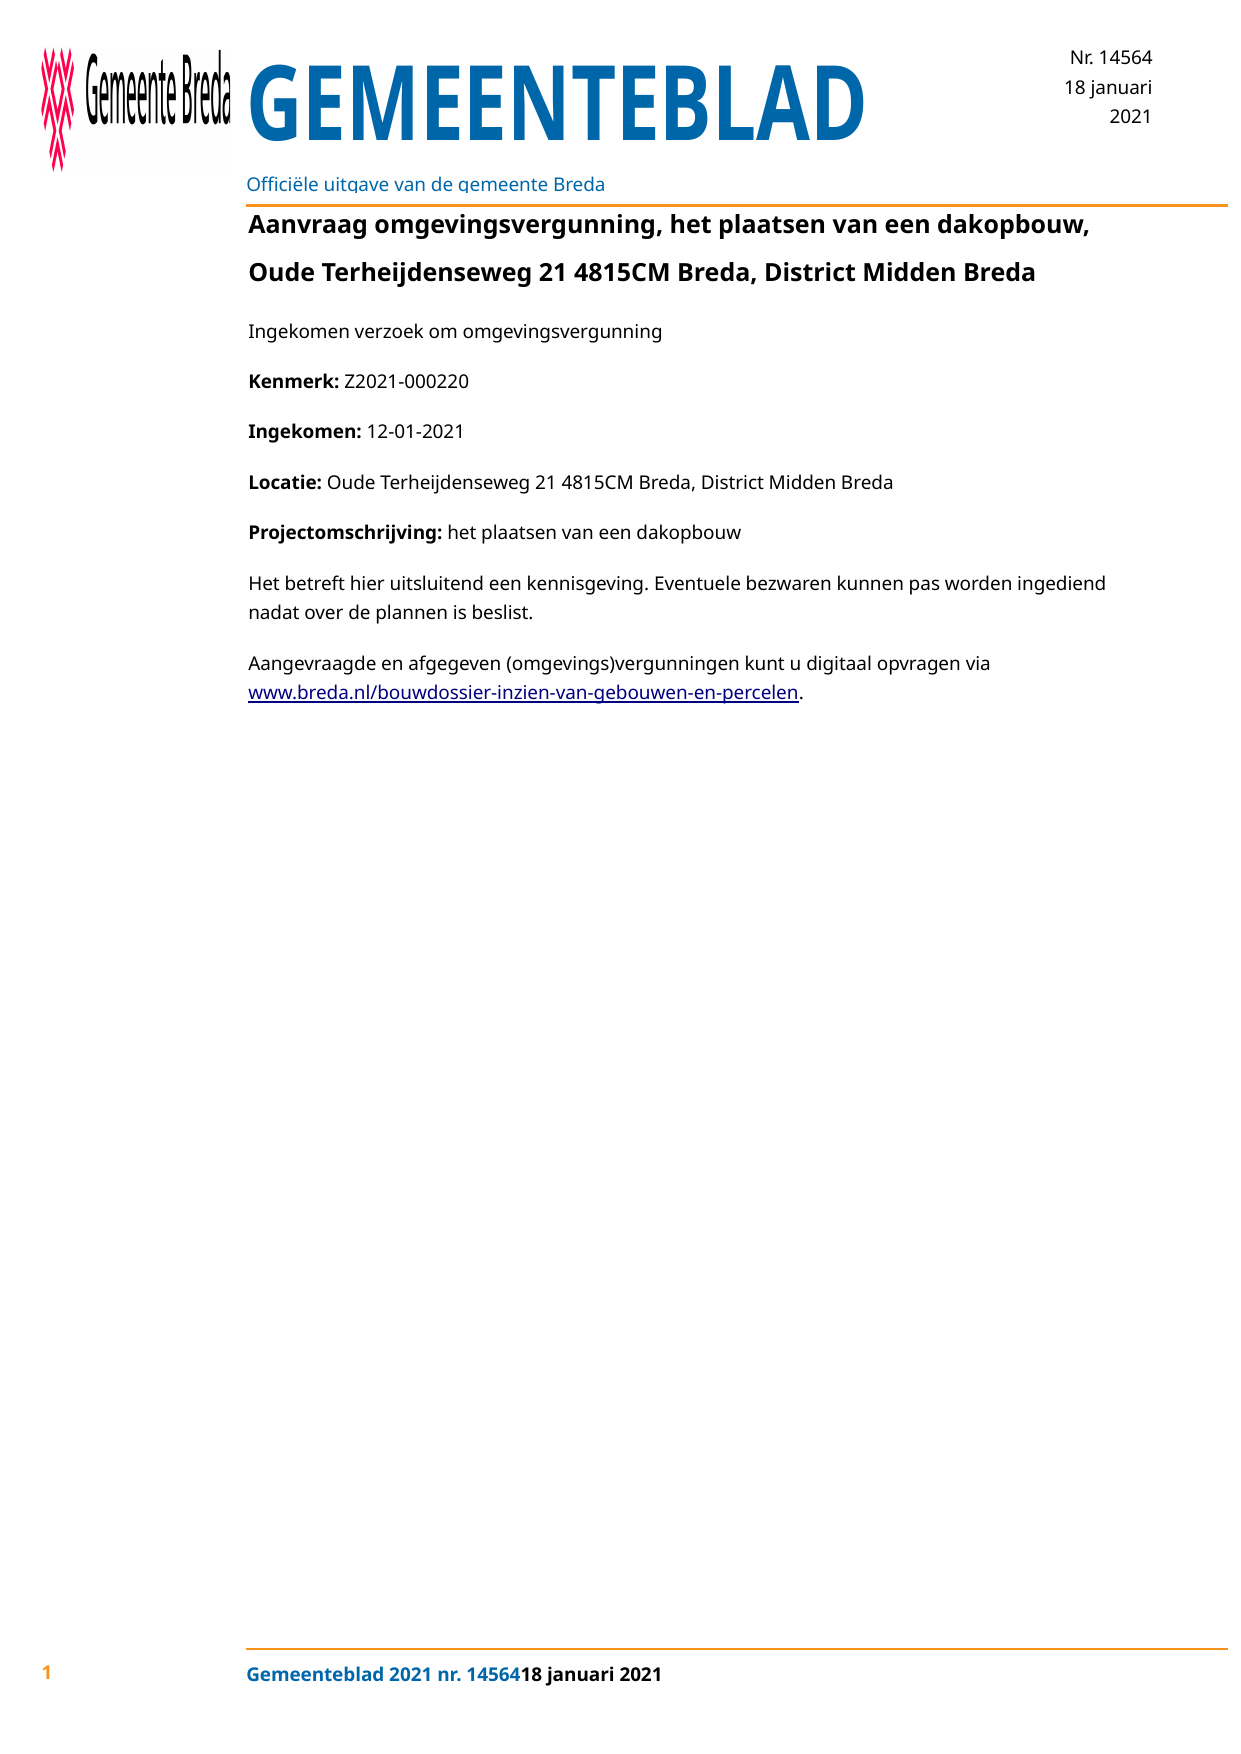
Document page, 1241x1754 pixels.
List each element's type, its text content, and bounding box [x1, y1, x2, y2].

text Kenmerk: Z2021-000220 [248, 368, 1152, 394]
text Locatie: Oude Terheijdenseweg 21 4815CM Breda, District Midden Breda [248, 469, 1152, 495]
text Ingekomen: 12-01-2021 [248, 419, 1152, 444]
text Het betreft hier uitsluitend een kennisgeving. Eventuele bezwaren kunnen pas worden ingediend nadat over de plannen is beslist. [248, 570, 1152, 625]
text Aangevraagde en afgegeven (omgevings)vergunningen kunt u digitaal opvragen via www.breda.nl/bouwdossier-inzien-van-gebouwen-en-percelen. [248, 650, 1152, 705]
text Ingekomen verzoek om omgevingsvergunning [248, 318, 1152, 344]
text Aanvraag omgevingsvergunning, het plaatsen van een dakopbouw, Oude Terheijdenseweg 21 4815CM Breda, District Midden Breda [248, 207, 1152, 288]
picture [41, 47, 231, 172]
text Projectomschrijving: het plaatsen van een dakopbouw [248, 519, 1152, 545]
